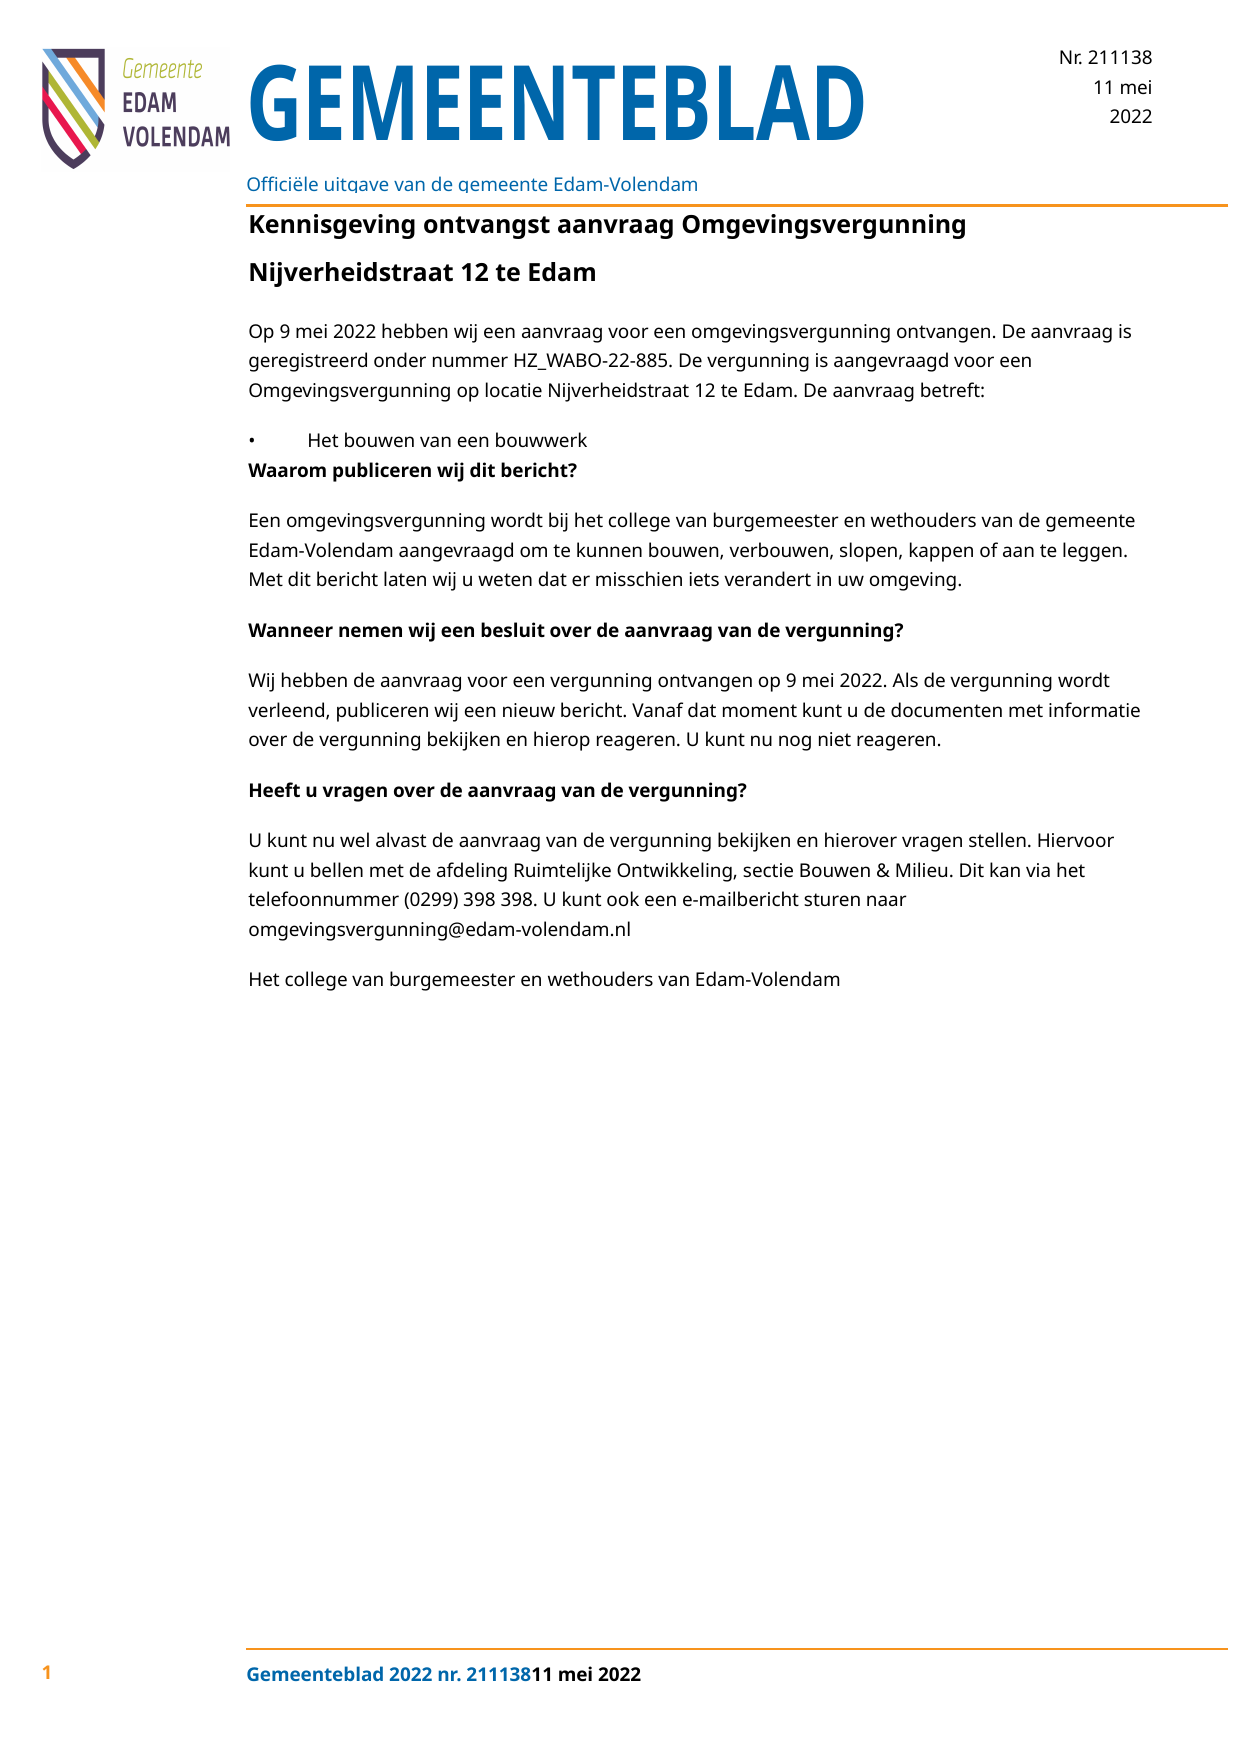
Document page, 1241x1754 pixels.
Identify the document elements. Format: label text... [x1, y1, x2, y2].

text Waarom publiceren wij dit bericht? [248, 457, 1152, 483]
text Wij hebben de aanvraag voor een vergunning ontvangen op 9 mei 2022. Als de vergunning wordt verleend, publiceren wij een nieuw bericht. Vanaf dat moment kunt u de documenten met informatie over de vergunning bekijken en hierop reageren. U kunt nu nog niet reageren. [248, 667, 1152, 752]
picture [41, 47, 231, 172]
text Wanneer nemen wij een besluit over de aanvraag van de vergunning? [248, 617, 1152, 643]
text Het college van burgemeester en wethouders van Edam-Volendam [248, 967, 1152, 992]
text Kennisgeving ontvangst aanvraag Omgevingsvergunning Nijverheidstraat 12 te Edam [248, 207, 1152, 288]
text Een omgevingsvergunning wordt bij het college van burgemeester en wethouders van de gemeente Edam-Volendam aangevraagd om te kunnen bouwen, verbouwen, slopen, kappen of aan te leggen. Met dit bericht laten wij u weten dat er misschien iets verandert in uw omgeving. [248, 507, 1152, 592]
text U kunt nu wel alvast de aanvraag van de vergunning bekijken en hierover vragen stellen. Hiervoor kunt u bellen met de afdeling Ruimtelijke Ontwikkeling, sectie Bouwen & Milieu. Dit kan via het telefoonnummer (0299) 398 398. U kunt ook een e-mailbericht sturen naar omgevingsvergunning@edam-volendam.nl [248, 827, 1152, 942]
text Op 9 mei 2022 hebben wij een aanvraag voor een omgevingsvergunning ontvangen. De aanvraag is geregistreerd onder nummer HZ_WABO-22-885. De vergunning is aangevraagd voor een Omgevingsvergunning op locatie Nijverheidstraat 12 te Edam. De aanvraag betreft: [248, 318, 1152, 403]
text Heeft u vragen over de aanvraag van de vergunning? [248, 777, 1152, 803]
list Het bouwen van een bouwwerk [248, 427, 1152, 453]
